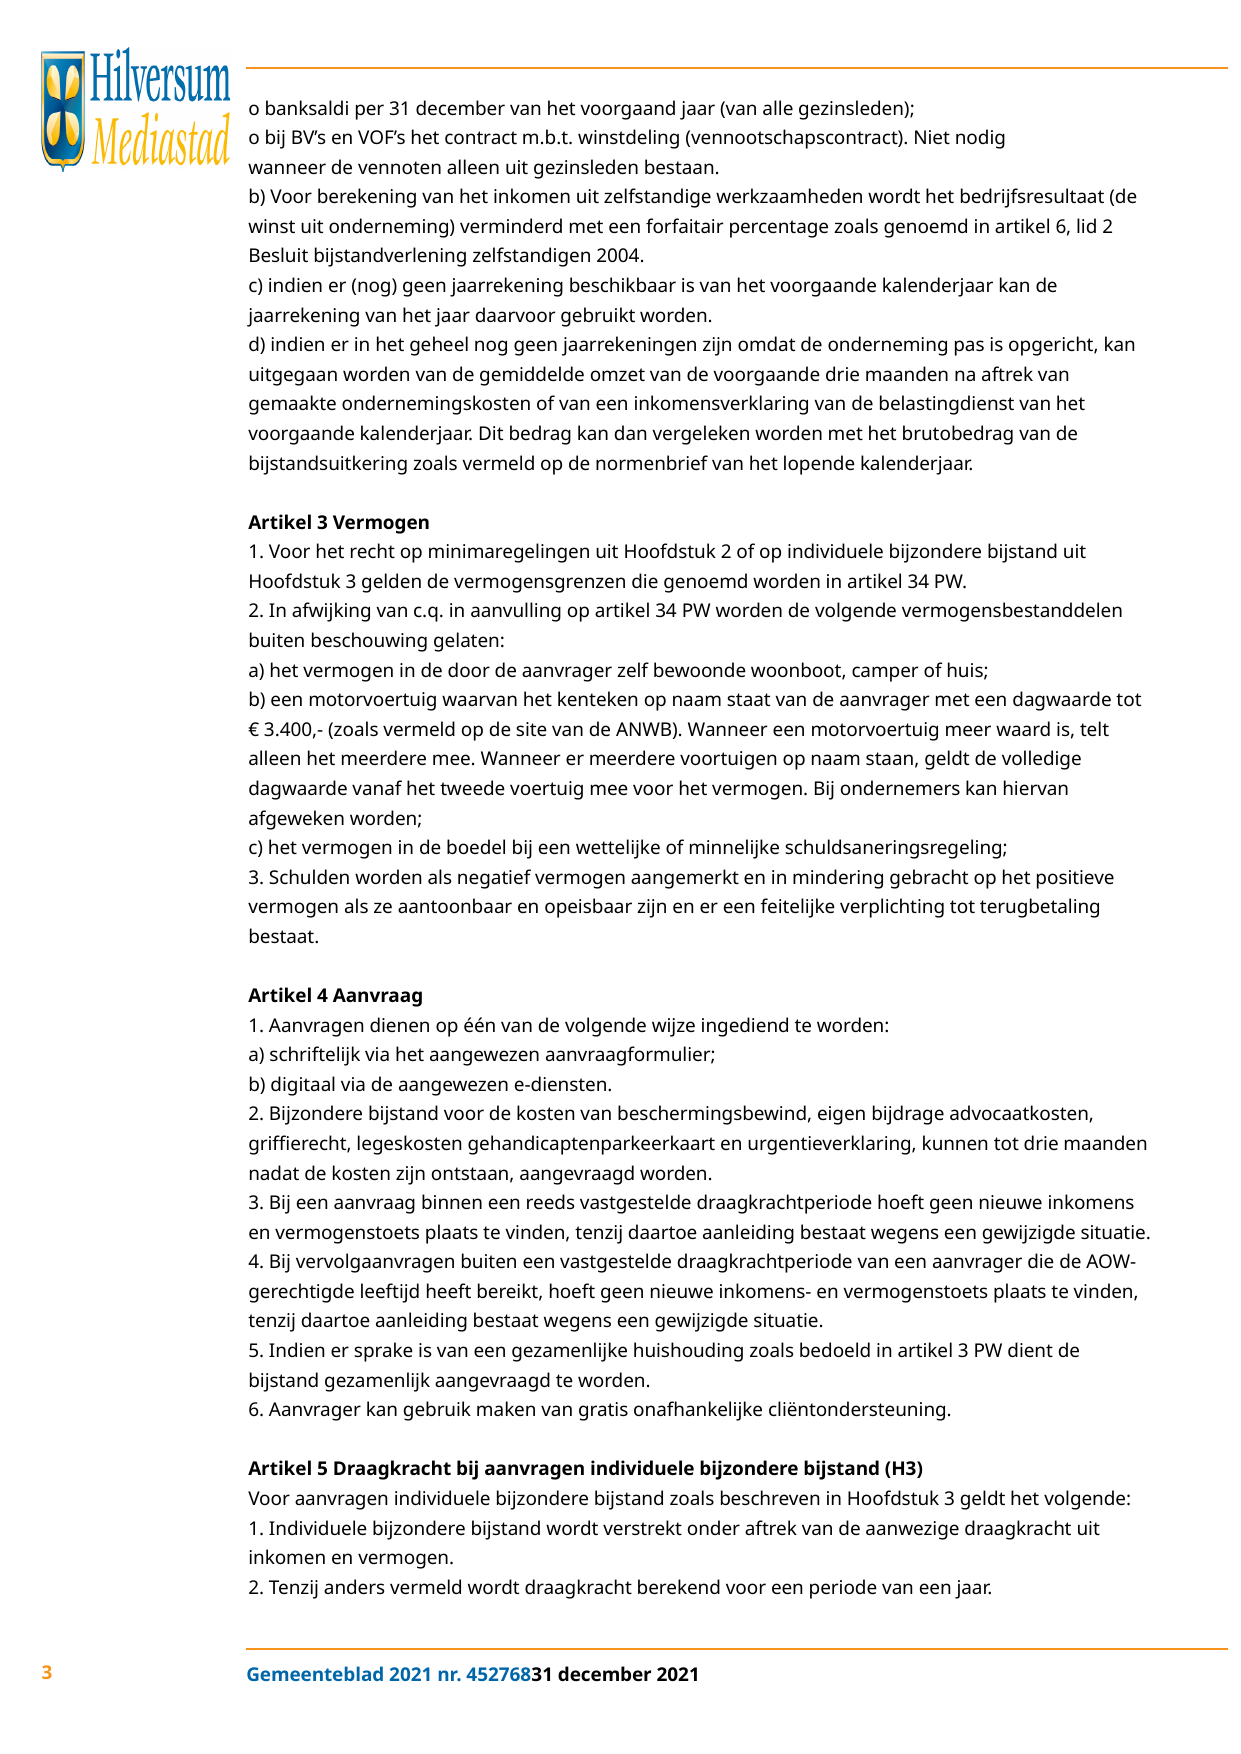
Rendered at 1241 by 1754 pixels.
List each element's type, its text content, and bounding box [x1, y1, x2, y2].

text a) het vermogen in de door de aanvrager zelf bewoonde woonboot, camper of huis; [248, 657, 1152, 683]
text 2. In afwijking van c.q. in aanvulling op artikel 34 PW worden de volgende vermogensbestanddelen buiten beschouwing gelaten: [248, 598, 1152, 653]
text c) het vermogen in de boedel bij een wettelijke of minnelijke schuldsaneringsregeling; [248, 834, 1152, 860]
text b) digitaal via de aangewezen e-diensten. [248, 1071, 1152, 1097]
picture [41, 47, 231, 172]
text 1. Voor het recht op minimaregelingen uit Hoofdstuk 2 of op individuele bijzondere bijstand uit Hoofdstuk 3 gelden de vermogensgrenzen die genoemd worden in artikel 34 PW. [248, 538, 1152, 594]
text 1. Individuele bijzondere bijstand wordt verstrekt onder aftrek van de aanwezige draagkracht uit inkomen en vermogen. [248, 1515, 1152, 1570]
text 4. Bij vervolgaanvragen buiten een vastgestelde draagkrachtperiode van een aanvrager die de AOW- gerechtigde leeftijd heeft bereikt, hoeft geen nieuwe inkomens- en vermogenstoets plaats te vinden, tenzij daartoe aanleiding bestaat wegens een gewijzigde situatie. [248, 1248, 1152, 1333]
text a) schriftelijk via het aangewezen aanvraagformulier; [248, 1041, 1152, 1067]
text Artikel 5 Draagkracht bij aanvragen individuele bijzondere bijstand (H3) [248, 1456, 1152, 1481]
text 3. Bij een aanvraag binnen een reeds vastgestelde draagkrachtperiode hoeft geen nieuwe inkomens en vermogenstoets plaats te vinden, tenzij daartoe aanleiding bestaat wegens een gewijzigde situatie. [248, 1189, 1152, 1245]
text Artikel 4 Aanvraag [248, 982, 1152, 1008]
text 1. Aanvragen dienen op één van de volgende wijze ingediend te worden: [248, 1012, 1152, 1038]
text 3. Schulden worden als negatief vermogen aangemerkt en in mindering gebracht op het positieve vermogen als ze aantoonbaar en opeisbaar zijn en er een feitelijke verplichting tot terugbetaling bestaat. [248, 864, 1152, 949]
text o banksaldi per 31 december van het voorgaand jaar (van alle gezinsleden); [248, 95, 1152, 121]
text d) indien er in het geheel nog geen jaarrekeningen zijn omdat de onderneming pas is opgericht, kan uitgegaan worden van de gemiddelde omzet van de voorgaande drie maanden na aftrek van gemaakte ondernemingskosten of van een inkomensverklaring van de belastingdienst van het voorgaande kalenderjaar. Dit bedrag kan dan vergeleken worden met het brutobedrag van de bijstandsuitkering zoals vermeld op de normenbrief van het lopende kalenderjaar. [248, 331, 1152, 476]
text c) indien er (nog) geen jaarrekening beschikbaar is van het voorgaande kalenderjaar kan de jaarrekening van het jaar daarvoor gebruikt worden. [248, 272, 1152, 328]
text b) Voor berekening van het inkomen uit zelfstandige werkzaamheden wordt het bedrijfsresultaat (de winst uit onderneming) verminderd met een forfaitair percentage zoals genoemd in artikel 6, lid 2 Besluit bijstandverlening zelfstandigen 2004. [248, 183, 1152, 268]
text wanneer de vennoten alleen uit gezinsleden bestaan. [248, 154, 1152, 180]
text 6. Aanvrager kan gebruik maken van gratis onafhankelijke cliëntondersteuning. [248, 1396, 1152, 1422]
text Artikel 3 Vermogen [248, 509, 1152, 535]
text 2. Bijzondere bijstand voor de kosten van beschermingsbewind, eigen bijdrage advocaatkosten, griffierecht, legeskosten gehandicaptenparkeerkaart en urgentieverklaring, kunnen tot drie maanden nadat de kosten zijn ontstaan, aangevraagd worden. [248, 1101, 1152, 1186]
text 5. Indien er sprake is van een gezamenlijke huishouding zoals bedoeld in artikel 3 PW dient de bijstand gezamenlijk aangevraagd te worden. [248, 1337, 1152, 1393]
text 2. Tenzij anders vermeld wordt draagkracht berekend voor een periode van een jaar. [248, 1574, 1152, 1600]
text b) een motorvoertuig waarvan het kenteken op naam staat van de aanvrager met een dagwaarde tot € 3.400,- (zoals vermeld op de site van de ANWB). Wanneer een motorvoertuig meer waard is, telt alleen het meerdere mee. Wanneer er meerdere voortuigen op naam staan, geldt de volledige dagwaarde vanaf het tweede voertuig mee voor het vermogen. Bij ondernemers kan hiervan afgeweken worden; [248, 686, 1152, 831]
text Voor aanvragen individuele bijzondere bijstand zoals beschreven in Hoofdstuk 3 geldt het volgende: [248, 1485, 1152, 1511]
text o bij BV’s en VOF’s het contract m.b.t. winstdeling (vennootschapscontract). Niet nodig [248, 124, 1152, 150]
